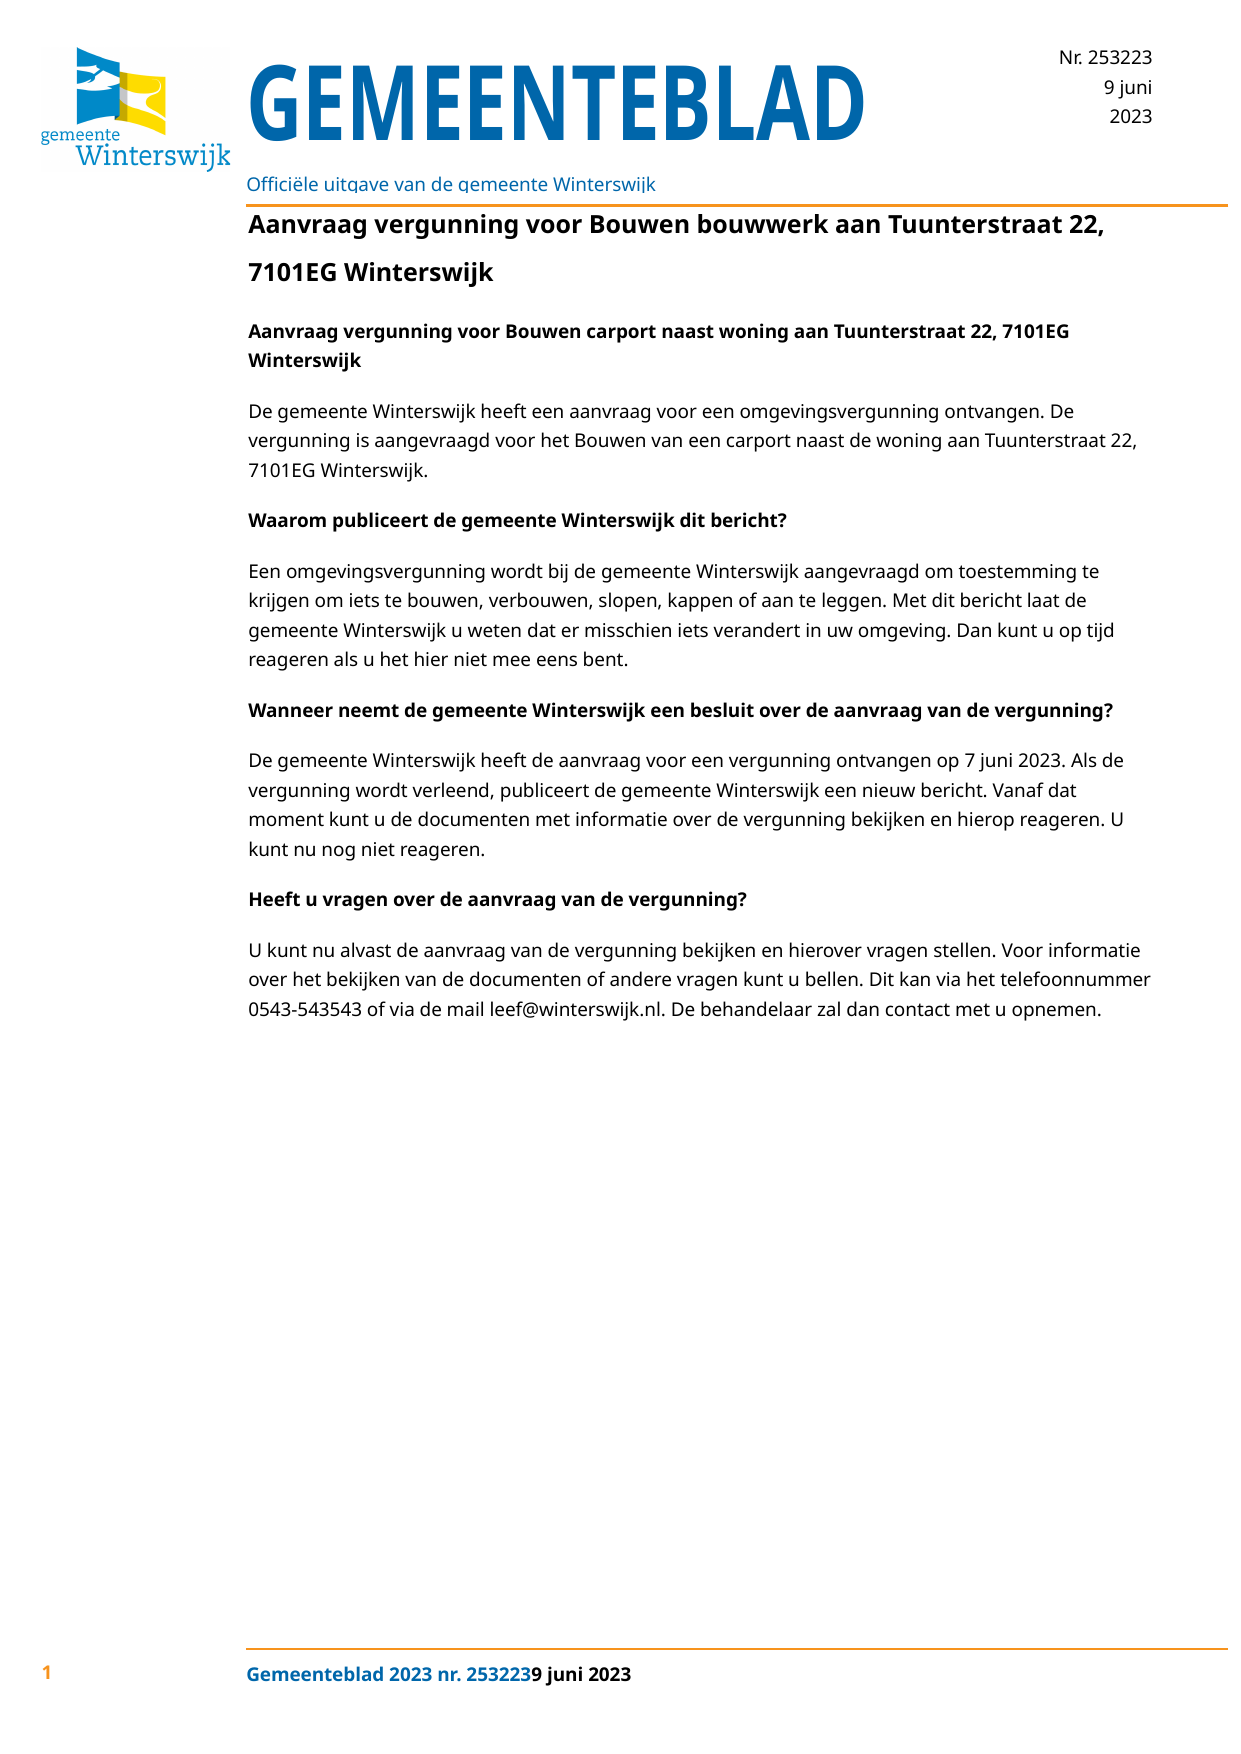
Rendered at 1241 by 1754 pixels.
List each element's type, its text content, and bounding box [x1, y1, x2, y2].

text Aanvraag vergunning voor Bouwen bouwwerk aan Tuunterstraat 22, 7101EG Winterswijk [248, 207, 1152, 288]
text De gemeente Winterswijk heeft de aanvraag voor een vergunning ontvangen op 7 juni 2023. Als de vergunning wordt verleend, publiceert de gemeente Winterswijk een nieuw bericht. Vanaf dat moment kunt u de documenten met informatie over de vergunning bekijken en hierop reageren. U kunt nu nog niet reageren. [248, 747, 1152, 862]
text Aanvraag vergunning voor Bouwen carport naast woning aan Tuunterstraat 22, 7101EG Winterswijk [248, 318, 1152, 373]
text De gemeente Winterswijk heeft een aanvraag voor een omgevingsvergunning ontvangen. De vergunning is aangevraagd voor het Bouwen van een carport naast de woning aan Tuunterstraat 22, 7101EG Winterswijk. [248, 398, 1152, 483]
text Een omgevingsvergunning wordt bij de gemeente Winterswijk aangevraagd om toestemming te krijgen om iets te bouwen, verbouwen, slopen, kappen of aan te leggen. Met dit bericht laat de gemeente Winterswijk u weten dat er misschien iets verandert in uw omgeving. Dan kunt u op tijd reageren als u het hier niet mee eens bent. [248, 558, 1152, 672]
text Wanneer neemt de gemeente Winterswijk een besluit over de aanvraag van de vergunning? [248, 697, 1152, 723]
picture [225, 153, 231, 162]
picture [41, 47, 231, 172]
text Waarom publiceert de gemeente Winterswijk dit bericht? [248, 507, 1152, 533]
text Heeft u vragen over de aanvraag van de vergunning? [248, 887, 1152, 912]
text U kunt nu alvast de aanvraag van de vergunning bekijken en hierover vragen stellen. Voor informatie over het bekijken van de documenten of andere vragen kunt u bellen. Dit kan via het telefoonnummer 0543-543543 of via de mail leef@winterswijk.nl. De behandelaar zal dan contact met u opnemen. [248, 937, 1152, 1022]
